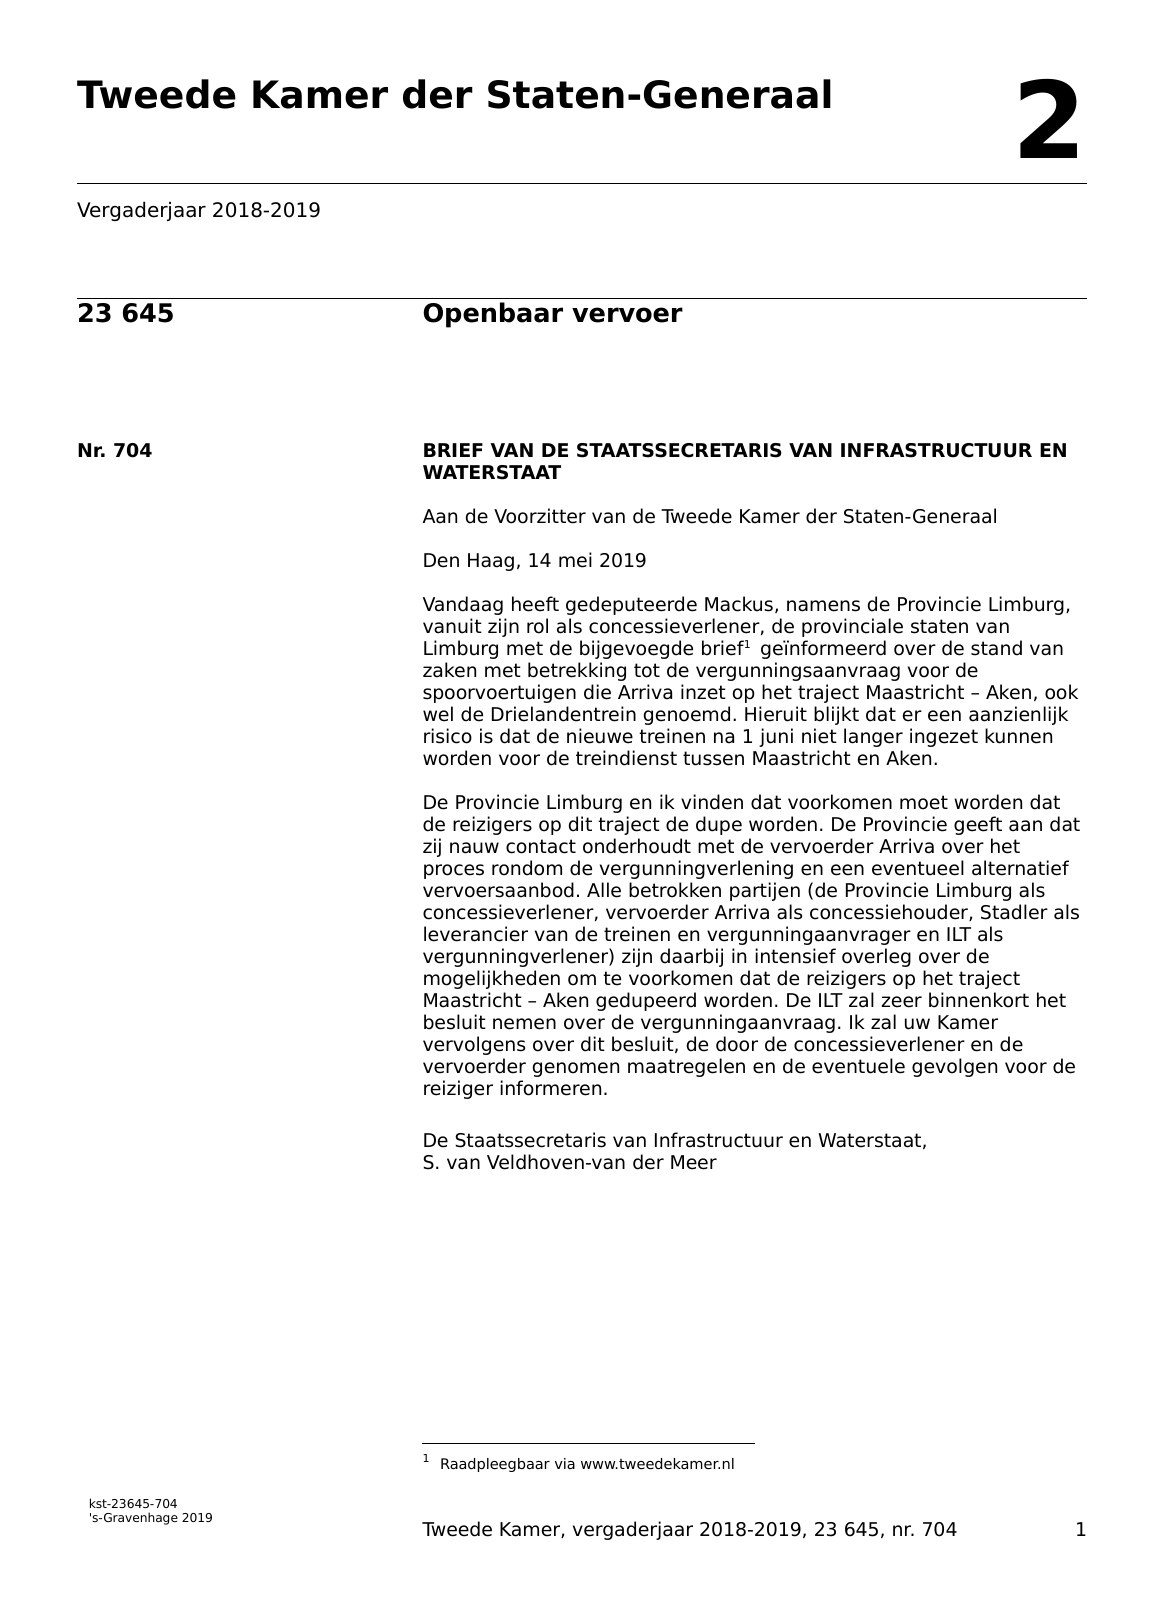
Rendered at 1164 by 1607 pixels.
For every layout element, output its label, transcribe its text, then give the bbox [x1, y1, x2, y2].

table_cell Vergaderjaar 2018-2019 [77, 184, 1087, 298]
table_header 2 [886, 59, 1087, 183]
text Raadpleegbaar via www.tweedekamer.nl [422, 1452, 1087, 1474]
text 's-Gravenhage 2019 [88, 1511, 323, 1525]
text Vandaag heeft gedeputeerde Mackus, namens de Provincie Limburg, vanuit zijn rol als concessieverlener, de provinciale staten van Limburg met de bijgevoegde brief geïnformeerd over de stand van zaken met betrekking tot de vergunningsaanvraag voor de spoorvoertuigen die Arriva inzet op het traject Maastricht – Aken, ook wel de Drielandentrein genoemd. Hieruit blijkt dat er een aanzienlijk risico is dat de nieuwe treinen na 1 juni niet langer ingezet kunnen worden voor de treindienst tussen Maastricht en Aken. [422, 594, 1087, 770]
text De Staatssecretaris van Infrastructuur en Waterstaat, S. van Veldhoven-van der Meer [422, 1130, 1087, 1174]
subtitle Nr. 704 BRIEF VAN DE STAATSSECRETARIS VAN INFRASTRUCTUUR EN WATERSTAAT [77, 440, 1087, 484]
text Aan de Voorzitter van de Tweede Kamer der Staten-Generaal [422, 506, 1087, 528]
text Den Haag, 14 mei 2019 [422, 550, 1087, 572]
subtitle 23 645 Openbaar vervoer [77, 299, 1087, 329]
table_header Tweede Kamer der Staten-Generaal [77, 59, 886, 183]
text kst-23645-704 [88, 1497, 323, 1511]
text De Provincie Limburg en ik vinden dat voorkomen moet worden dat de reizigers op dit traject de dupe worden. De Provincie geeft aan dat zij nauw contact onderhoudt met de vervoerder Arriva over het proces rondom de vergunningverlening en een eventueel alternatief vervoersaanbod. Alle betrokken partijen (de Provincie Limburg als concessieverlener, vervoerder Arriva als concessiehouder, Stadler als leverancier van de treinen en vergunningaanvrager en ILT als vergunningverlener) zijn daarbij in intensief overleg over de mogelijkheden om te voorkomen dat de reizigers op het traject Maastricht – Aken gedupeerd worden. De ILT zal zeer binnenkort het besluit nemen over de vergunningaanvraag. Ik zal uw Kamer vervolgens over dit besluit, de door de concessieverlener en de vervoerder genomen maatregelen en de eventuele gevolgen voor de reiziger informeren. [422, 792, 1087, 1100]
